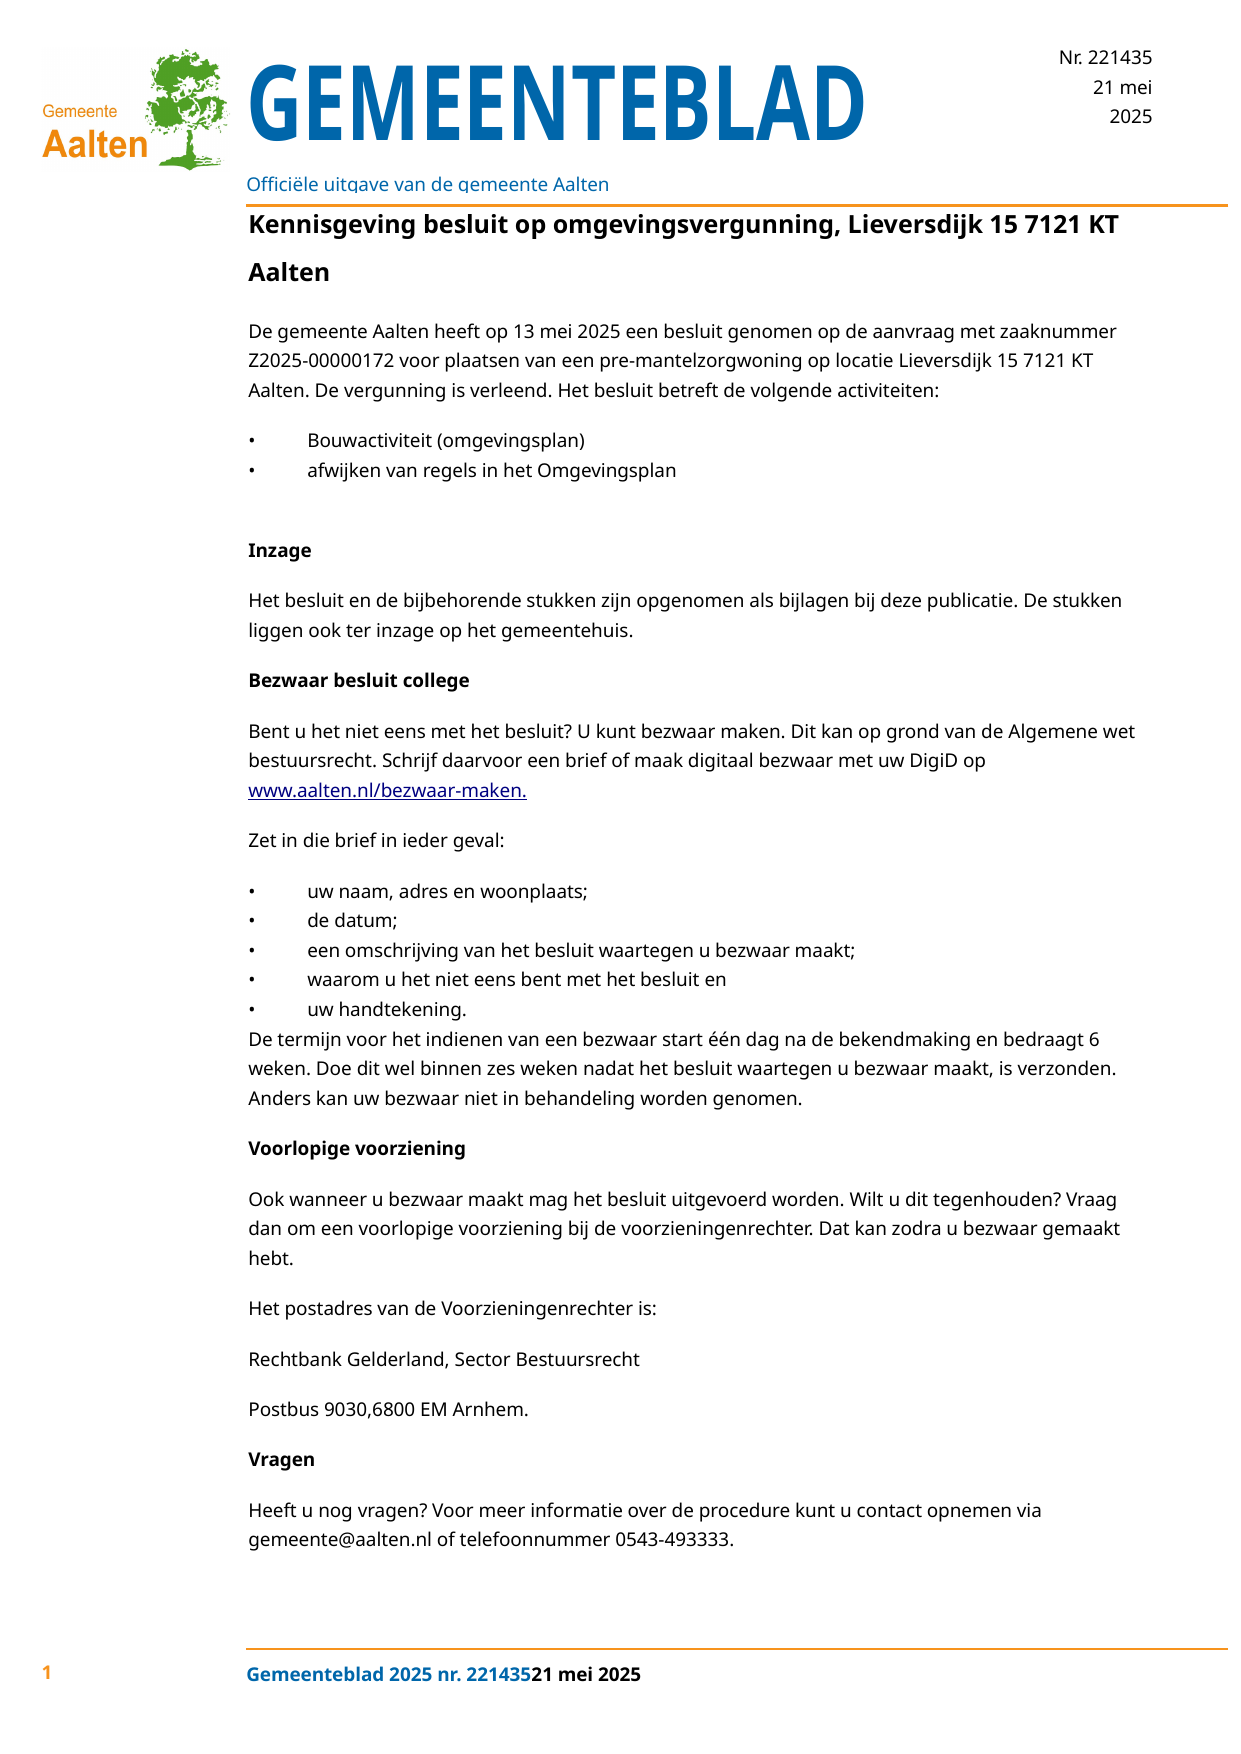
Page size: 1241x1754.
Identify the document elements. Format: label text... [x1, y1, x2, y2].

text Het postadres van de Voorzieningenrechter is: [248, 1295, 1152, 1321]
list de datum; [248, 907, 1152, 933]
text Bezwaar besluit college [248, 667, 1152, 693]
list uw handtekening. [248, 996, 1152, 1022]
picture [41, 47, 231, 172]
list Bouwactiviteit (omgevingsplan) [248, 427, 1152, 453]
text Postbus 9030,6800 EM Arnhem. [248, 1396, 1152, 1422]
text Zet in die brief in ieder geval: [248, 827, 1152, 853]
list afwijken van regels in het Omgevingsplan [248, 457, 1152, 483]
list waarom u het niet eens bent met het besluit en [248, 967, 1152, 992]
text Kennisgeving besluit op omgevingsvergunning, Lieversdijk 15 7121 KT Aalten [248, 207, 1152, 288]
text Rechtbank Gelderland, Sector Bestuursrecht [248, 1346, 1152, 1372]
text Voorlopige voorziening [248, 1135, 1152, 1161]
text De gemeente Aalten heeft op 13 mei 2025 een besluit genomen op de aanvraag met zaaknummer Z2025-00000172 voor plaatsen van een pre-mantelzorgwoning op locatie Lieversdijk 15 7121 KT Aalten. De vergunning is verleend. Het besluit betreft de volgende activiteiten: [248, 318, 1152, 403]
text Vragen [248, 1447, 1152, 1472]
text De termijn voor het indienen van een bezwaar start één dag na de bekendmaking en bedraagt 6 weken. Doe dit wel binnen zes weken nadat het besluit waartegen u bezwaar maakt, is verzonden. Anders kan uw bezwaar niet in behandeling worden genomen. [248, 1026, 1152, 1111]
list uw naam, adres en woonplaats; [248, 878, 1152, 904]
text Ook wanneer u bezwaar maakt mag het besluit uitgevoerd worden. Wilt u dit tegenhouden? Vraag dan om een voorlopige voorziening bij de voorzieningenrechter. Dat kan zodra u bezwaar gemaakt hebt. [248, 1186, 1152, 1271]
text Inzage [248, 537, 1152, 563]
text Bent u het niet eens met het besluit? U kunt bezwaar maken. Dit kan op grond van de Algemene wet bestuursrecht. Schrijf daarvoor een brief of maak digitaal bezwaar met uw DigiD op www.aalten.nl/bezwaar-maken. [248, 718, 1152, 803]
text Het besluit en de bijbehorende stukken zijn opgenomen als bijlagen bij deze publicatie. De stukken liggen ook ter inzage op het gemeentehuis. [248, 587, 1152, 643]
list een omschrijving van het besluit waartegen u bezwaar maakt; [248, 937, 1152, 963]
text Heeft u nog vragen? Voor meer informatie over de procedure kunt u contact opnemen via gemeente@aalten.nl of telefoonnummer 0543-493333. [248, 1497, 1152, 1552]
